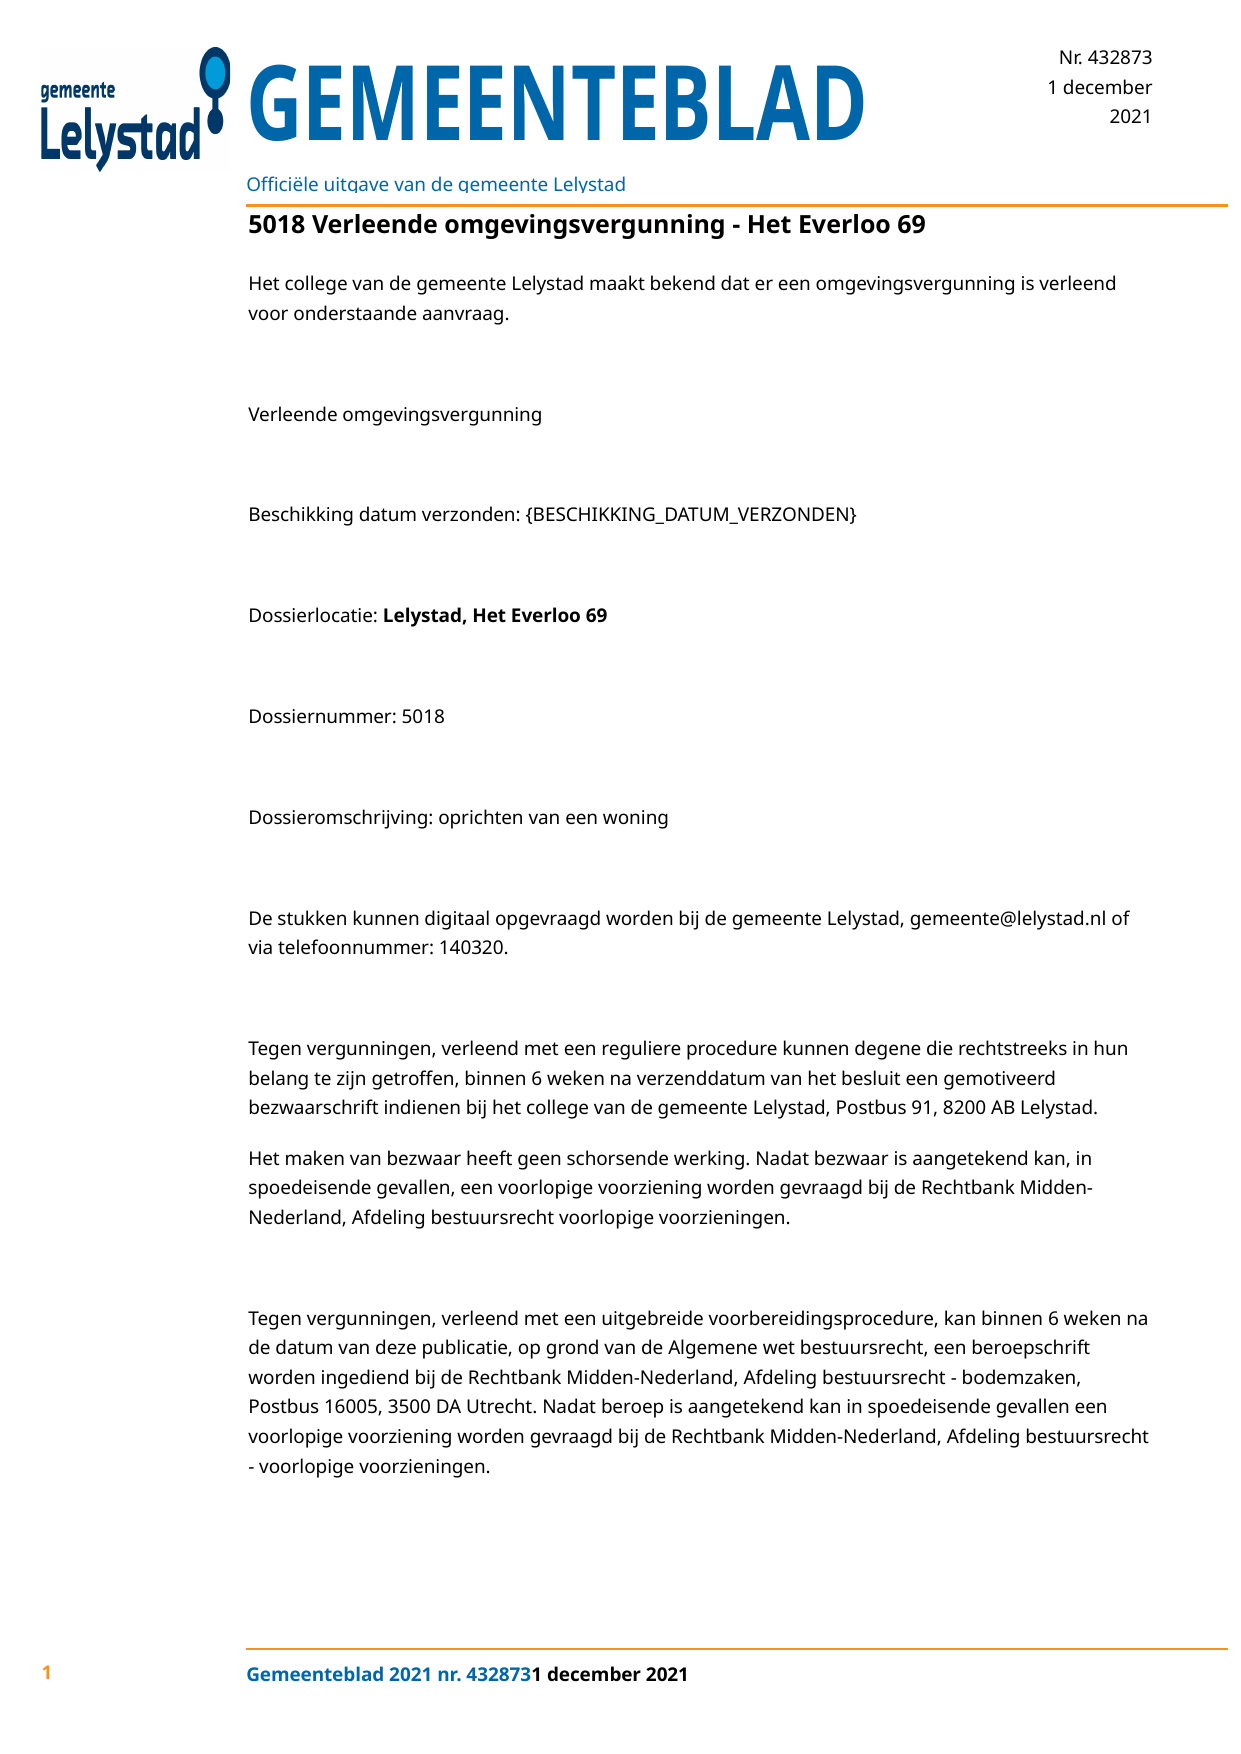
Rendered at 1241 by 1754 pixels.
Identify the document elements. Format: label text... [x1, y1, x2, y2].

text Dossierlocatie: Lelystad, Het Everloo 69 [248, 602, 1152, 628]
text De stukken kunnen digitaal opgevraagd worden bij de gemeente Lelystad, gemeente@lelystad.nl of via telefoonnummer: 140320. [248, 905, 1152, 960]
text Het college van de gemeente Lelystad maakt bekend dat er een omgevingsvergunning is verleend voor onderstaande aanvraag. [248, 270, 1152, 326]
text Het maken van bezwaar heeft geen schorsende werking. Nadat bezwaar is aangetekend kan, in spoedeisende gevallen, een voorlopige voorziening worden gevraagd bij de Rechtbank Midden-Nederland, Afdeling bestuursrecht voorlopige voorzieningen. [248, 1145, 1152, 1230]
picture [41, 47, 231, 172]
text Tegen vergunningen, verleend met een uitgebreide voorbereidingsprocedure, kan binnen 6 weken na de datum van deze publicatie, op grond van de Algemene wet bestuursrecht, een beroepschrift worden ingediend bij de Rechtbank Midden-Nederland, Afdeling bestuursrecht - bodemzaken, Postbus 16005, 3500 DA Utrecht. Nadat beroep is aangetekend kan in spoedeisende gevallen een voorlopige voorziening worden gevraagd bij de Rechtbank Midden-Nederland, Afdeling bestuursrecht - voorlopige voorzieningen. [248, 1305, 1152, 1478]
text Tegen vergunningen, verleend met een reguliere procedure kunnen degene die rechtstreeks in hun belang te zijn getroffen, binnen 6 weken na verzenddatum van het besluit een gemotiveerd bezwaarschrift indienen bij het college van de gemeente Lelystad, Postbus 91, 8200 AB Lelystad. [248, 1035, 1152, 1120]
text Beschikking datum verzonden: {BESCHIKKING_DATUM_VERZONDEN} [248, 502, 1152, 527]
text 5018 Verleende omgevingsvergunning - Het Everloo 69 [248, 207, 1152, 241]
text Dossiernummer: 5018 [248, 703, 1152, 729]
text Verleende omgevingsvergunning [248, 401, 1152, 426]
text Dossieromschrijving: oprichten van een woning [248, 804, 1152, 830]
